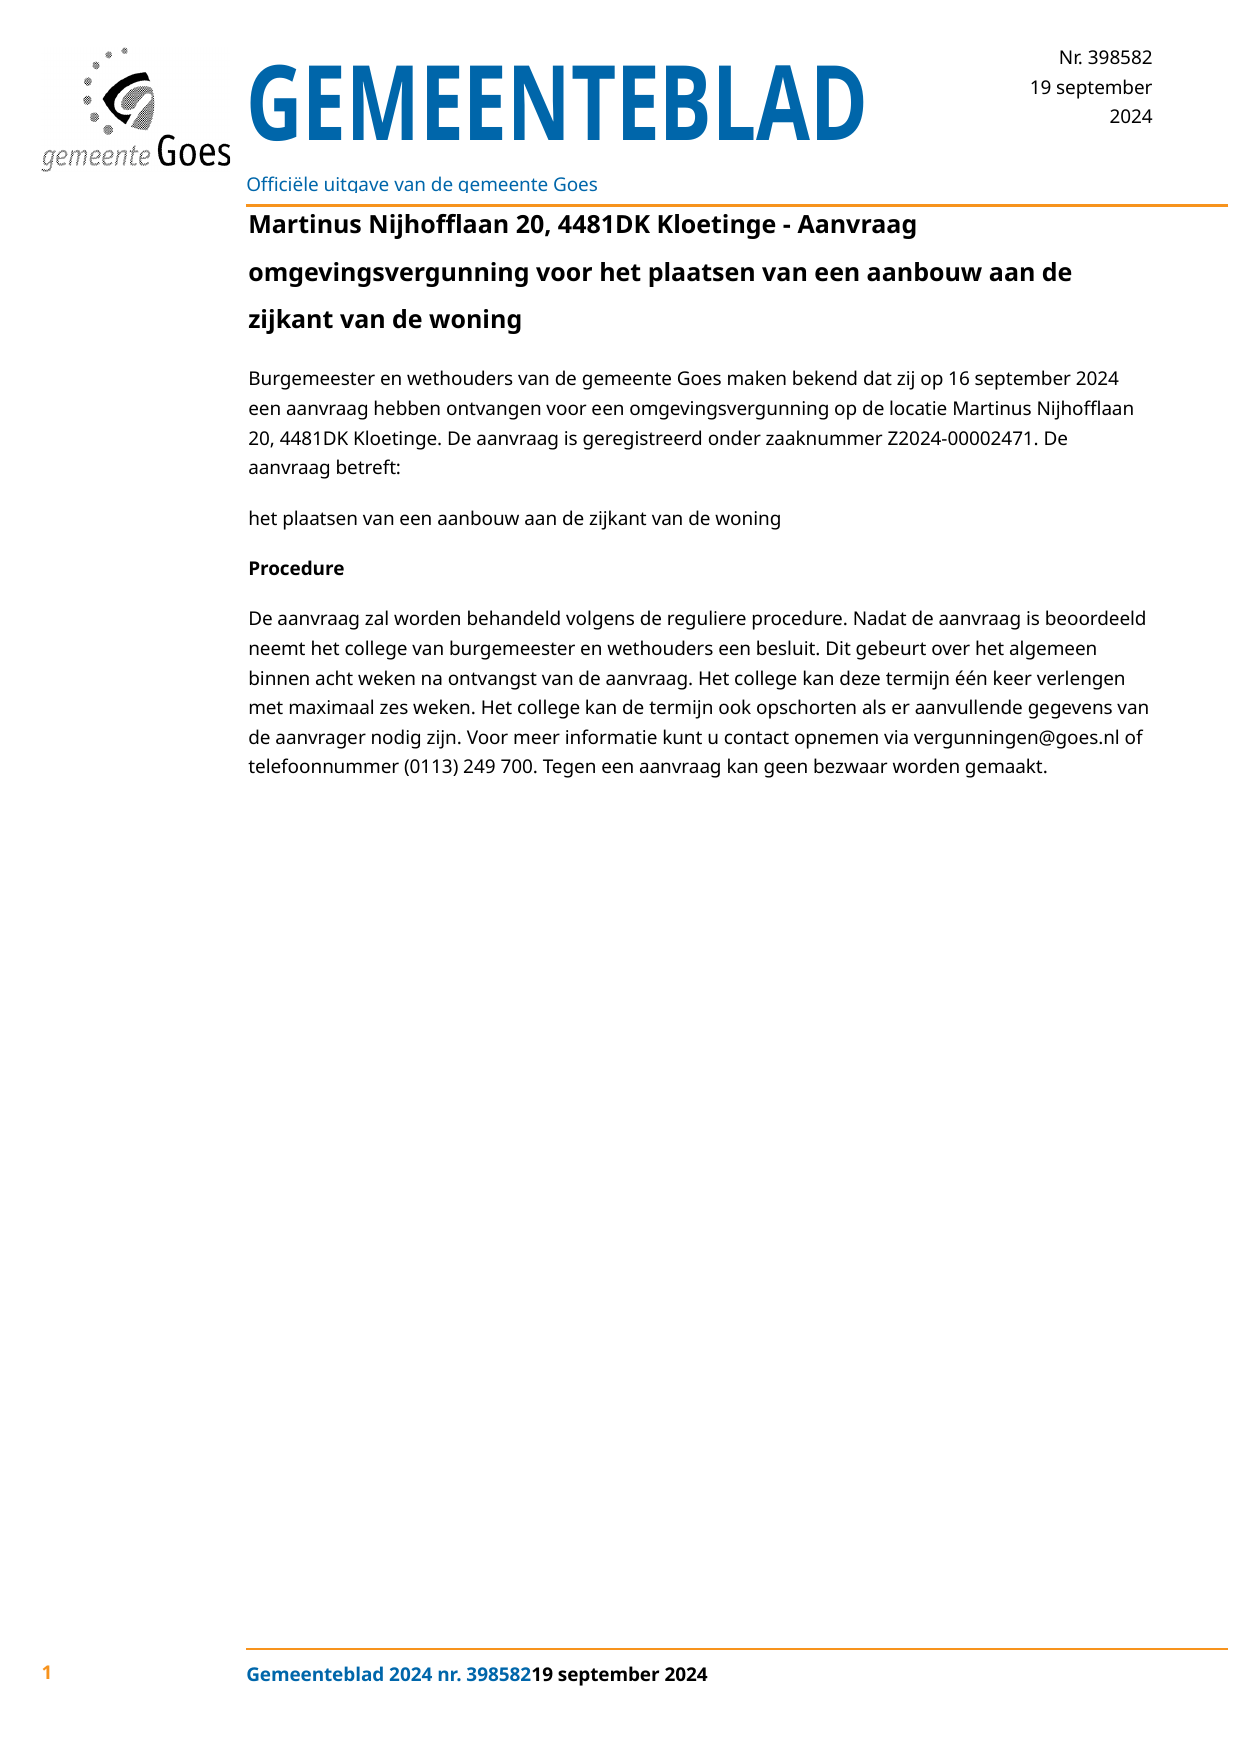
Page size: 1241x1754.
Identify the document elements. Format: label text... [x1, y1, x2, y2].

text De aanvraag zal worden behandeld volgens de reguliere procedure. Nadat de aanvraag is beoordeeld neemt het college van burgemeester en wethouders een besluit. Dit gebeurt over het algemeen binnen acht weken na ontvangst van de aanvraag. Het college kan deze termijn één keer verlengen met maximaal zes weken. Het college kan de termijn ook opschorten als er aanvullende gegevens van de aanvrager nodig zijn. Voor meer informatie kunt u contact opnemen via vergunningen@goes.nl of telefoonnummer (0113) 249 700. Tegen een aanvraag kan geen bezwaar worden gemaakt. [248, 606, 1152, 779]
text het plaatsen van een aanbouw aan de zijkant van de woning [248, 505, 1152, 530]
text Martinus Nijhofflaan 20, 4481DK Kloetinge - Aanvraag omgevingsvergunning voor het plaatsen van een aanbouw aan de zijkant van de woning [248, 207, 1152, 336]
picture [41, 47, 231, 172]
text Burgemeester en wethouders van de gemeente Goes maken bekend dat zij op 16 september 2024 een aanvraag hebben ontvangen voor een omgevingsvergunning op de locatie Martinus Nijhofflaan 20, 4481DK Kloetinge. De aanvraag is geregistreerd onder zaaknummer Z2024-00002471. De aanvraag betreft: [248, 366, 1152, 480]
text Procedure [248, 555, 1152, 581]
